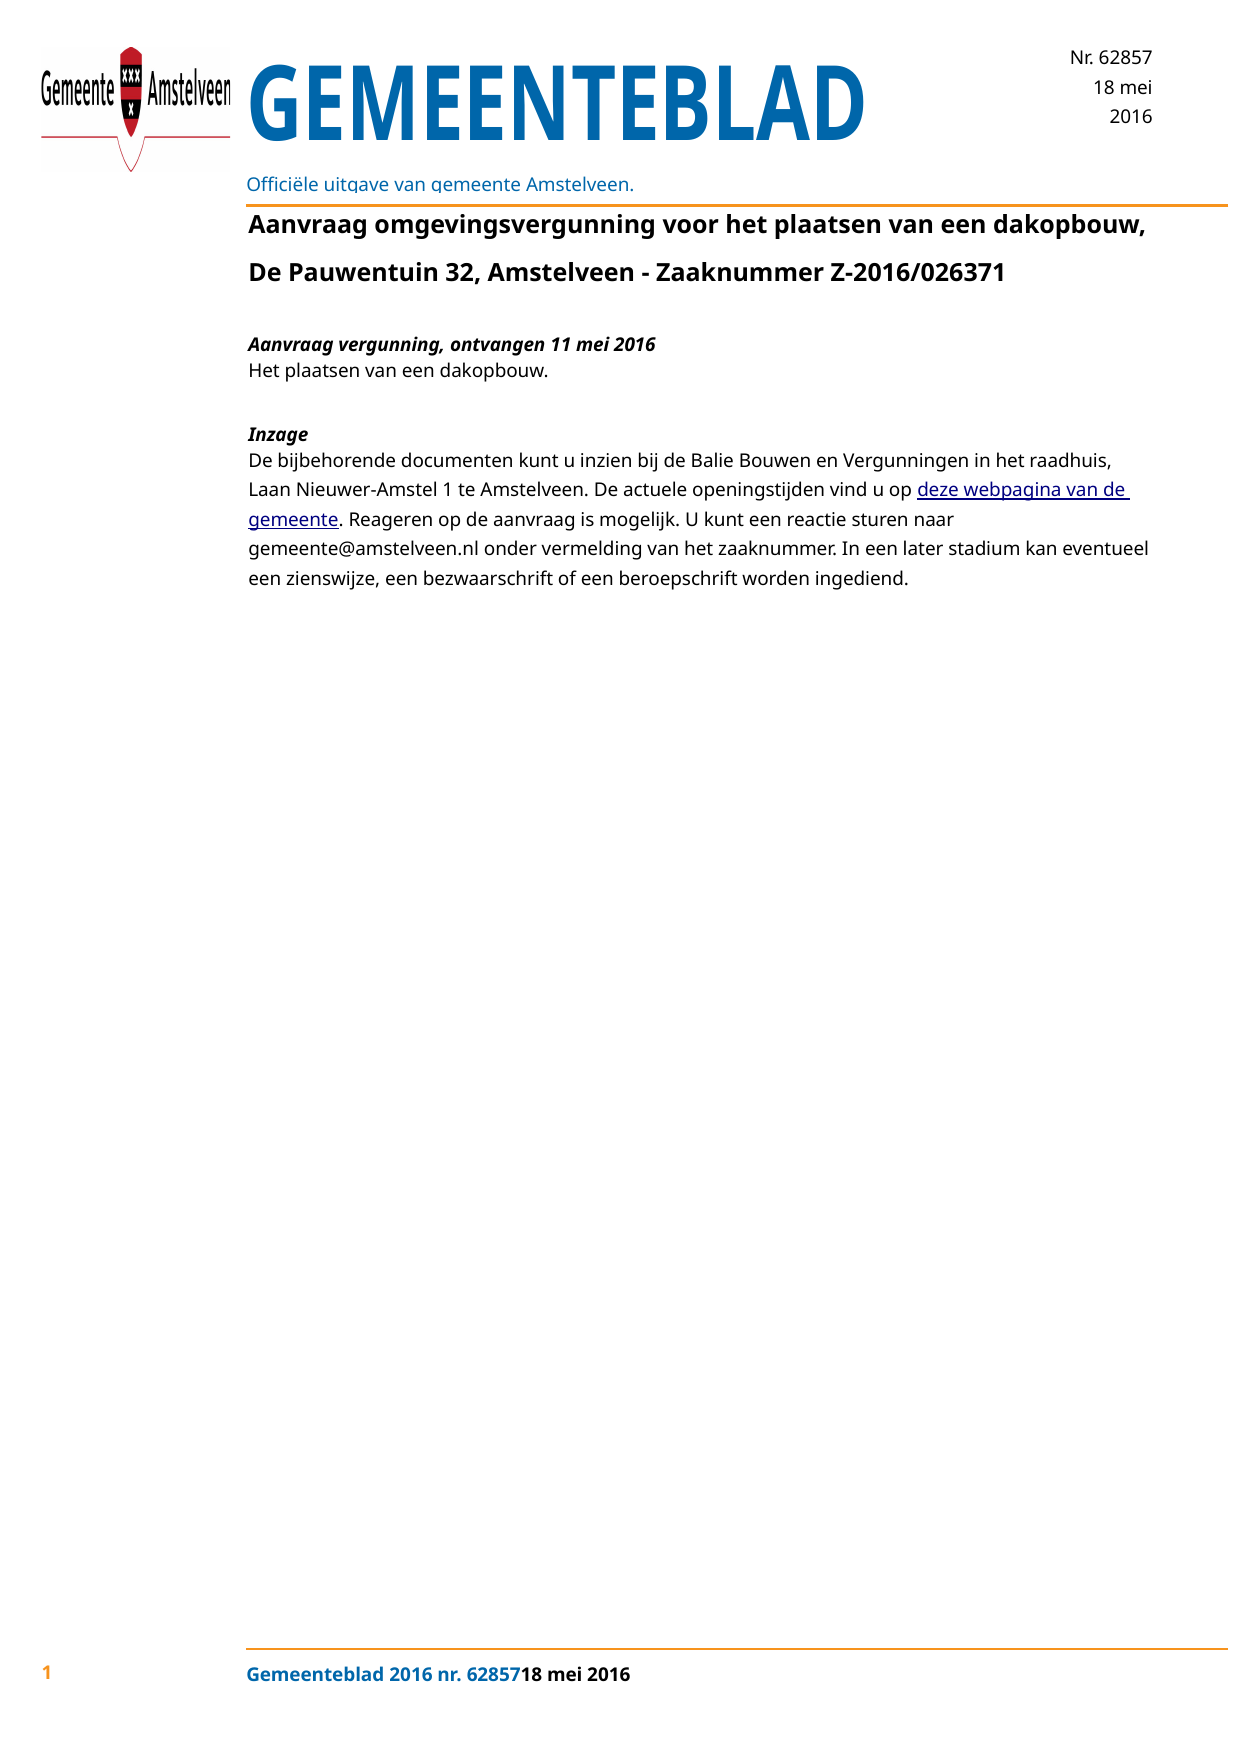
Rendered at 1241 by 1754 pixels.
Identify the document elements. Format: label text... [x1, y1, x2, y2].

text Aanvraag omgevingsvergunning voor het plaatsen van een dakopbouw, De Pauwentuin 32, Amstelveen - Zaaknummer Z-2016/026371 [248, 207, 1152, 288]
text Inzage [248, 421, 1152, 447]
text De bijbehorende documenten kunt u inzien bij de Balie Bouwen en Vergunningen in het raadhuis, Laan Nieuwer-Amstel 1 te Amstelveen. De actuele openingstijden vind u op deze webpagina van de gemeente. Reageren op de aanvraag is mogelijk. U kunt een reactie sturen naar gemeente@amstelveen.nl onder vermelding van het zaaknummer. In een later stadium kan eventueel een zienswijze, een bezwaarschrift of een beroepschrift worden ingediend. [248, 447, 1152, 591]
text Aanvraag vergunning, ontvangen 11 mei 2016 [248, 331, 1152, 357]
picture [41, 47, 231, 172]
text Het plaatsen van een dakopbouw. [248, 357, 1152, 383]
